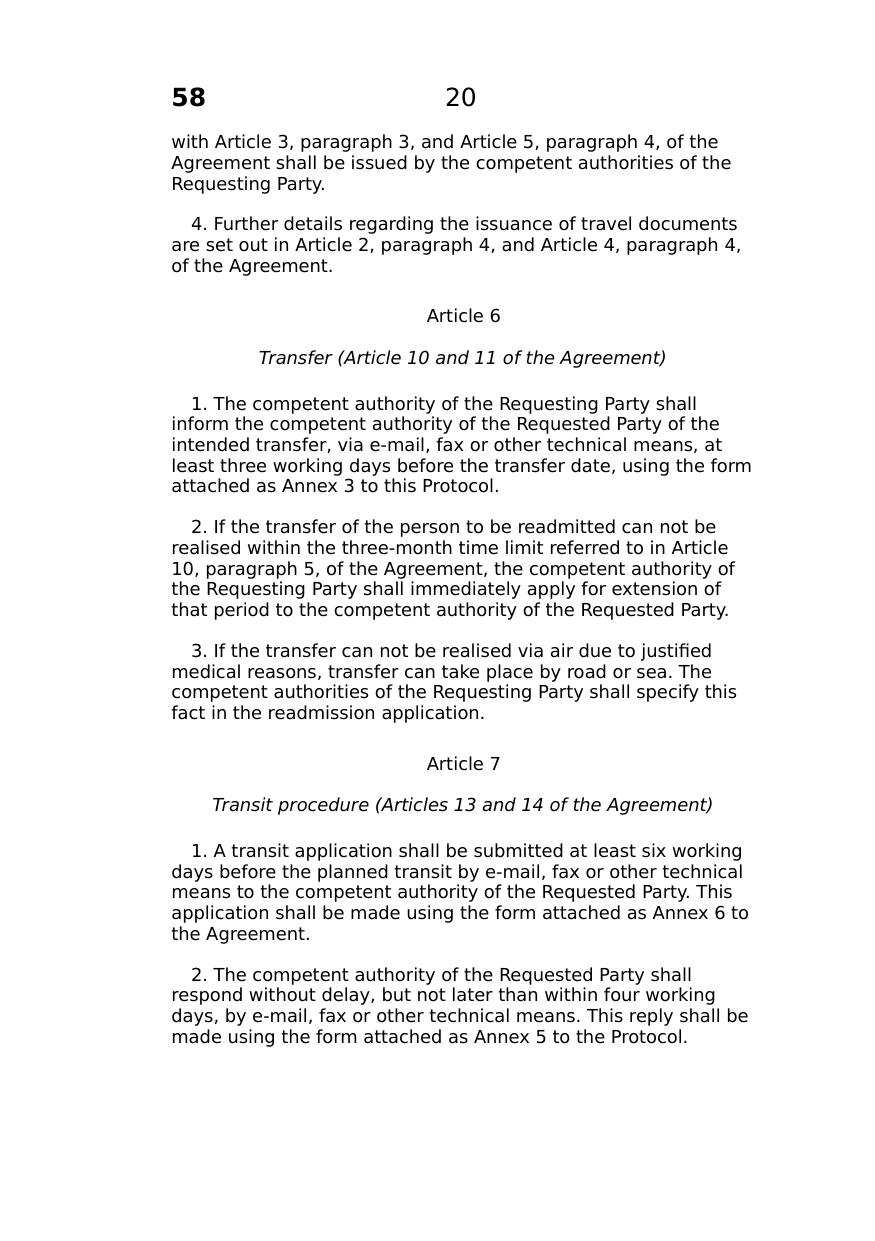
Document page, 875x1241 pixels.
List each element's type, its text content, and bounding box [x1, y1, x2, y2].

text 3. If the transfer can not be realised via air due to justified medical reasons, transfer can take place by road or sea. The competent authorities of the Requesting Party shall specify this fact in the readmission application. [171, 641, 756, 724]
text 2. The competent authority of the Requested Party shall respond without delay, but not later than within four working days, by e-mail, fax or other technical means. This reply shall be made using the form attached as Annex 5 to the Protocol. [171, 964, 756, 1047]
text 4. Further details regarding the issuance of travel documents are set out in Article 2, paragraph 4, and Article 4, paragraph 4, of the Agreement. [171, 214, 756, 276]
text 2. If the transfer of the person to be readmitted can not be realised within the three-month time limit referred to in Article 10, paragraph 5, of the Agreement, the competent authority of the Requesting Party shall immediately apply for extension of that period to the competent authority of the Requested Party. [171, 517, 756, 621]
text 1. A transit application shall be submitted at least six working days before the planned transit by e-mail, fax or other technical means to the competent authority of the Requested Party. This application shall be made using the form attached as Annex 6 to the Agreement. [171, 841, 756, 944]
text with Article 3, paragraph 3, and Article 5, paragraph 4, of the Agreement shall be issued by the competent authorities of the Requesting Party. [171, 132, 756, 194]
text 1. The competent authority of the Requesting Party shall inform the competent authority of the Requested Party of the intended transfer, via e-mail, fax or other technical means, at least three working days before the transfer date, using the form attached as Annex 3 to this Protocol. [171, 393, 756, 497]
subtitle Article 7 Transit procedure (Articles 13 and 14 of the Agreement) [171, 754, 756, 816]
subtitle Article 6 Transfer (Article 10 and 11 of the Agreement) [171, 306, 756, 368]
